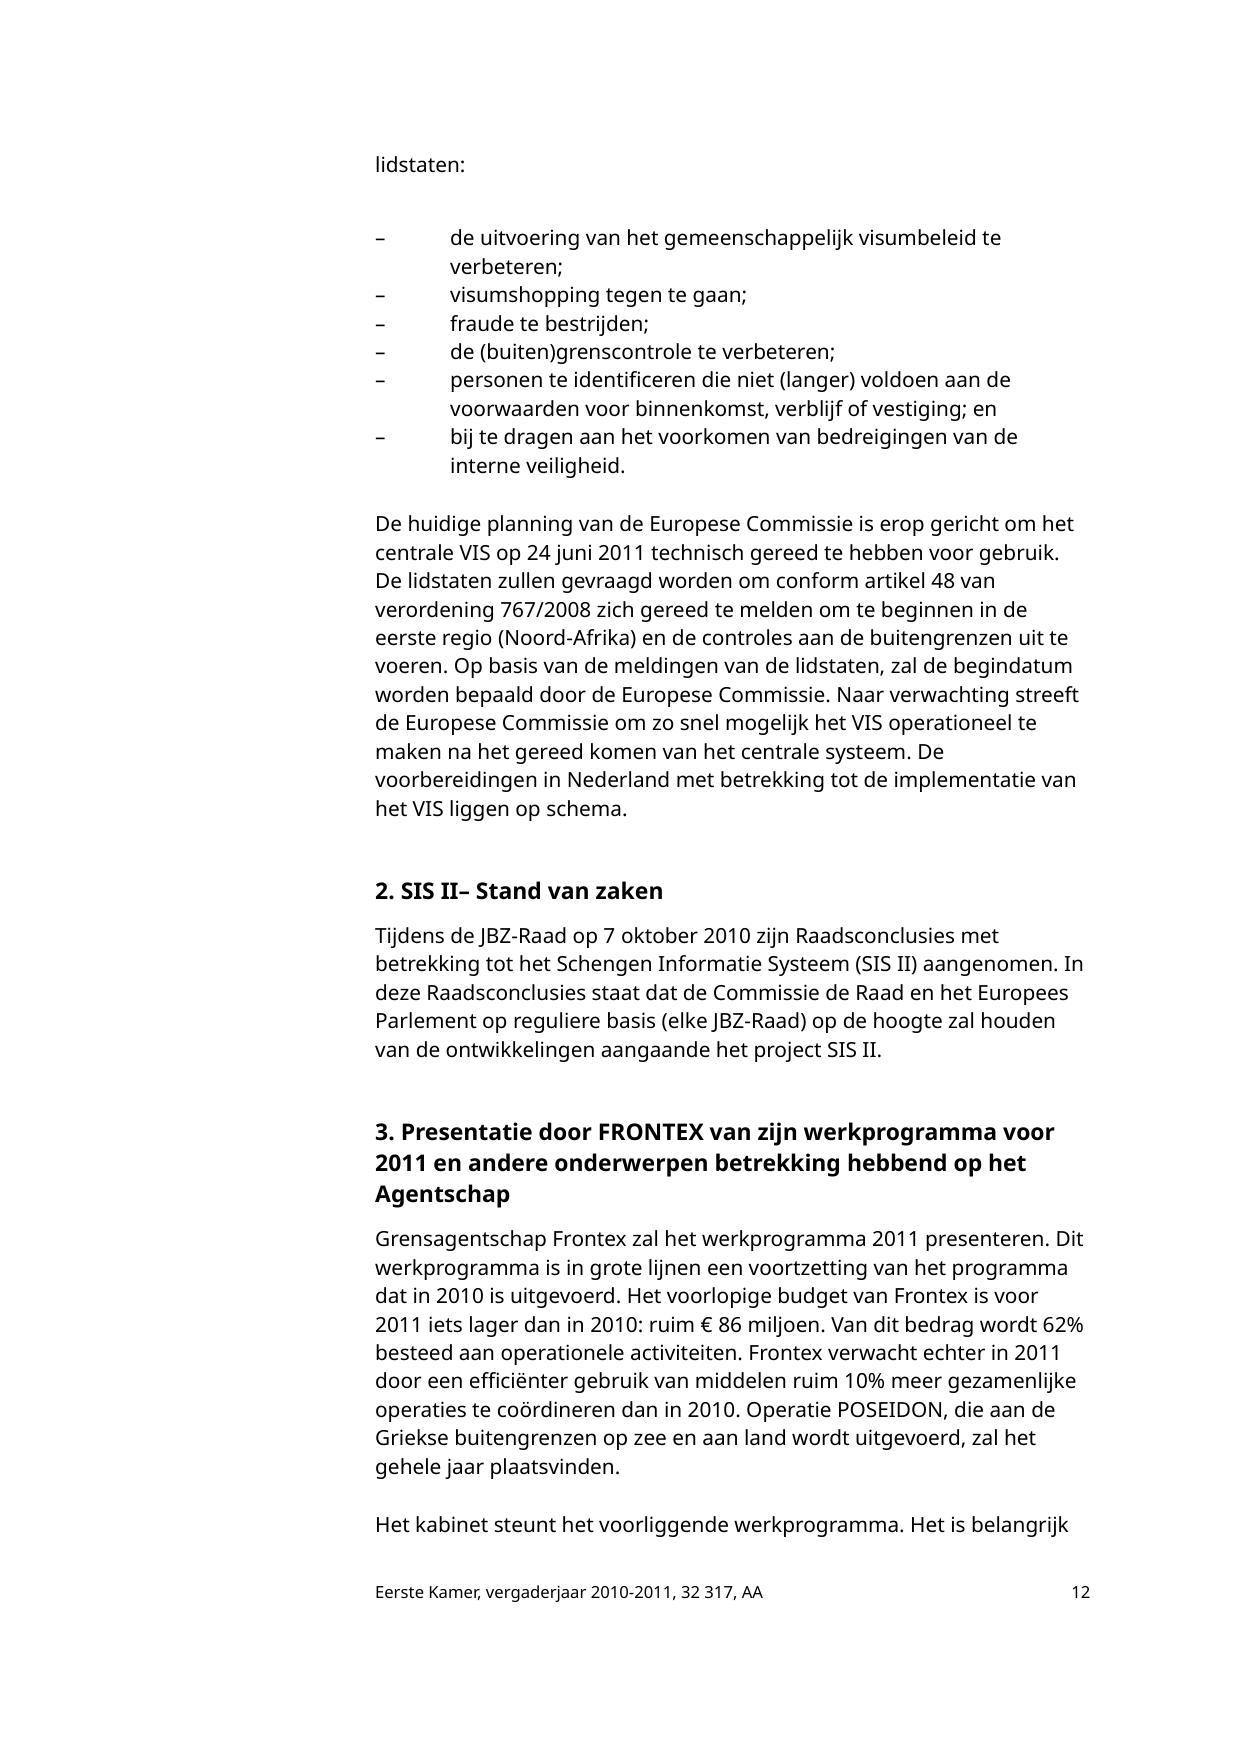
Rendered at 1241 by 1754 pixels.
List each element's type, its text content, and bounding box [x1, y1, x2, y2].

text lidstaten: [375, 150, 1090, 178]
text Het kabinet steunt het voorliggende werkprogramma. Het is belangrijk [375, 1510, 1090, 1539]
list visumshopping tegen te gaan; [375, 280, 1090, 309]
list fraude te bestrijden; [375, 309, 1090, 337]
subtitle 2. SIS II– Stand van zaken [375, 875, 1090, 906]
text De huidige planning van de Europese Commissie is erop gericht om het centrale VIS op 24 juni 2011 technisch gereed te hebben voor gebruik. De lidstaten zullen gevraagd worden om conform artikel 48 van verordening 767/2008 zich gereed te melden om te beginnen in de eerste regio (Noord-Afrika) en de controles aan de buitengrenzen uit te voeren. Op basis van de meldingen van de lidstaten, zal de begindatum worden bepaald door de Europese Commissie. Naar verwachting streeft de Europese Commissie om zo snel mogelijk het VIS operationeel te maken na het gereed komen van het centrale systeem. De voorbereidingen in Nederland met betrekking tot de implementatie van het VIS liggen op schema. [375, 509, 1090, 822]
list de (buiten)grenscontrole te verbeteren; [375, 337, 1090, 366]
text Grensagentschap Frontex zal het werkprogramma 2011 presenteren. Dit werkprogramma is in grote lijnen een voortzetting van het programma dat in 2010 is uitgevoerd. Het voorlopige budget van Frontex is voor 2011 iets lager dan in 2010: ruim € 86 miljoen. Van dit bedrag wordt 62% besteed aan operationele activiteiten. Frontex verwacht echter in 2011 door een efficiënter gebruik van middelen ruim 10% meer gezamenlijke operaties te coördineren dan in 2010. Operatie POSEIDON, die aan de Griekse buitengrenzen op zee en aan land wordt uitgevoerd, zal het gehele jaar plaatsvinden. [375, 1224, 1090, 1480]
subtitle 3. Presentatie door FRONTEX van zijn werkprogramma voor 2011 en andere onderwerpen betrekking hebbend op het Agentschap [375, 1116, 1090, 1209]
list bij te dragen aan het voorkomen van bedreigingen van de interne veiligheid. [375, 422, 1090, 479]
text Tijdens de JBZ-Raad op 7 oktober 2010 zijn Raadsconclusies met betrekking tot het Schengen Informatie Systeem (SIS II) aangenomen. In deze Raadsconclusies staat dat de Commissie de Raad en het Europees Parlement op reguliere basis (elke JBZ-Raad) op de hoogte zal houden van de ontwikkelingen aangaande het project SIS II. [375, 921, 1090, 1063]
list de uitvoering van het gemeenschappelijk visumbeleid te verbeteren; [375, 223, 1090, 280]
list personen te identificeren die niet (langer) voldoen aan de voorwaarden voor binnenkomst, verblijf of vestiging; en [375, 366, 1090, 422]
